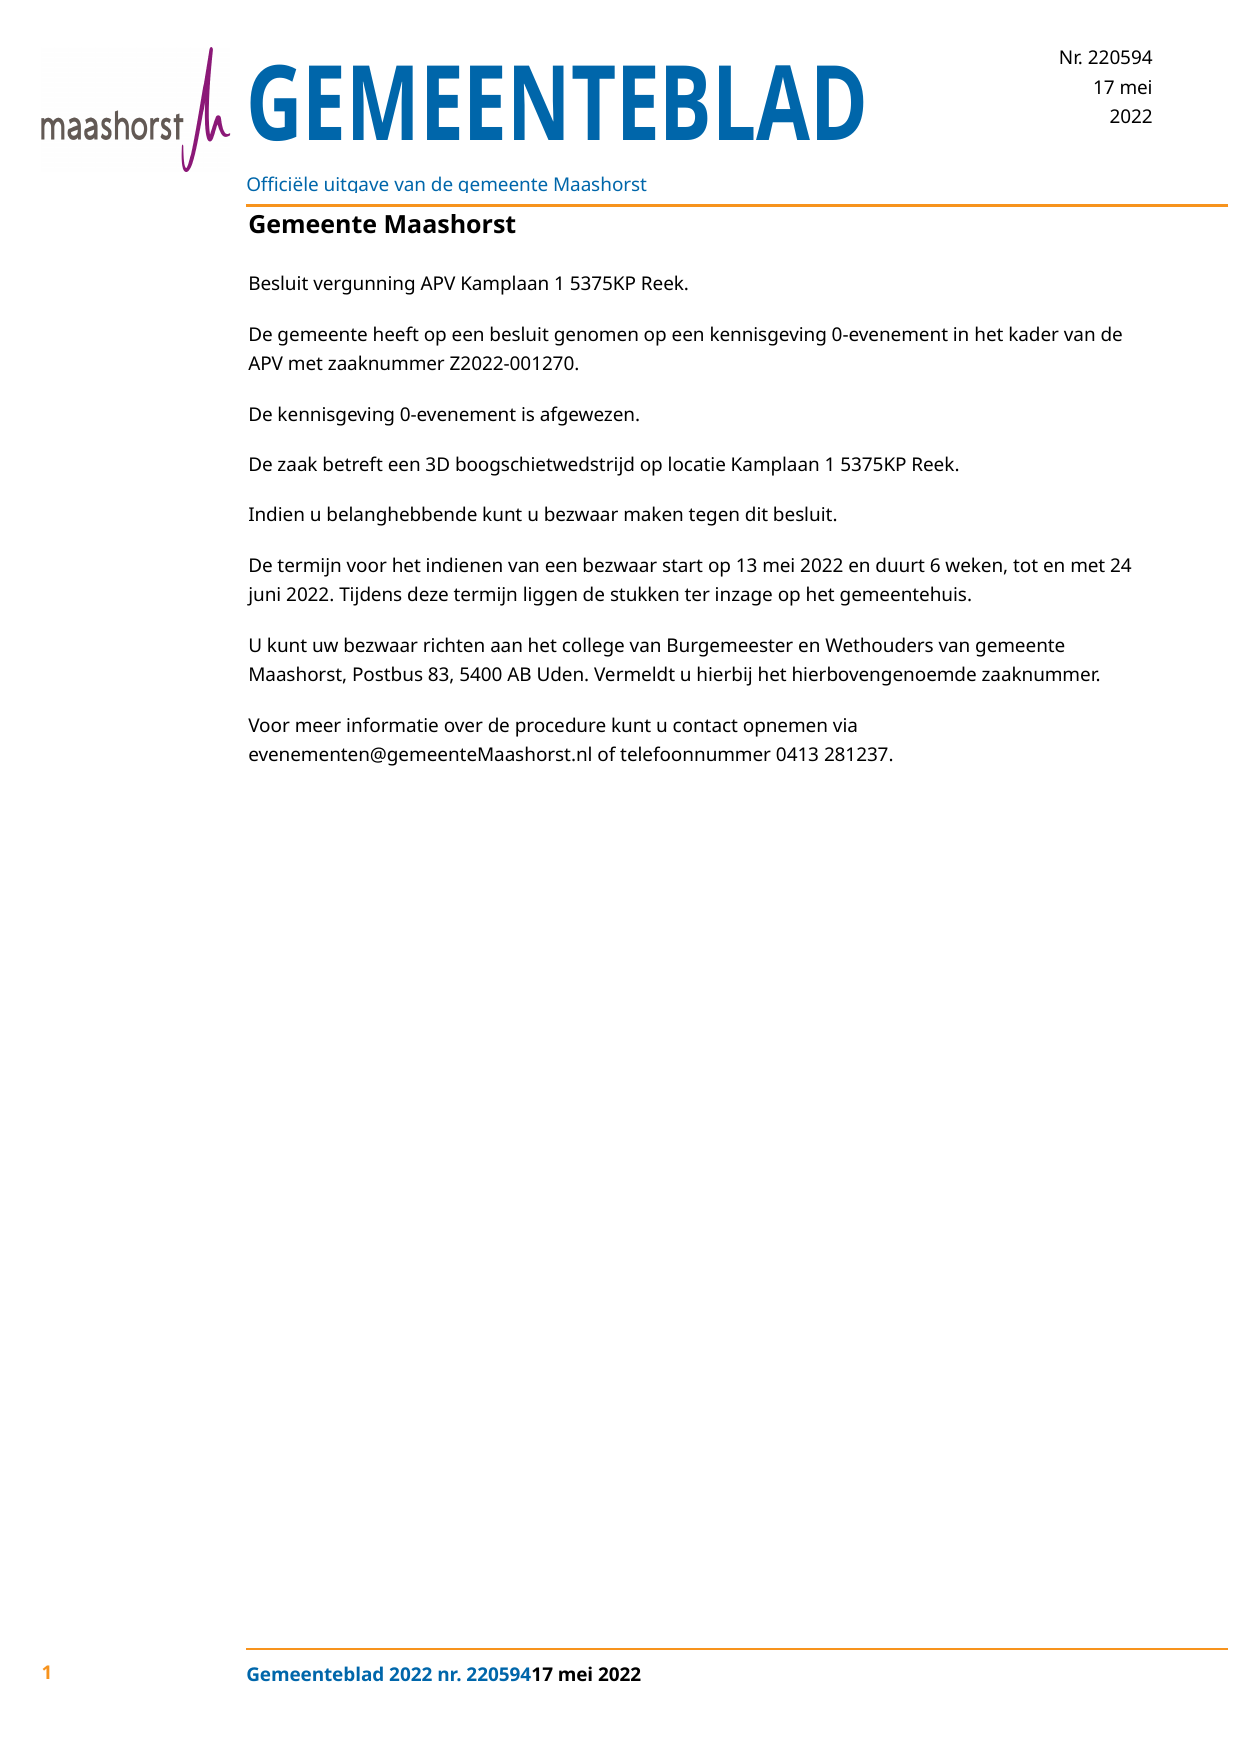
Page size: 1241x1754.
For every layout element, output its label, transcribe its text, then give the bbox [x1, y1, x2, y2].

text De termijn voor het indienen van een bezwaar start op 13 mei 2022 en duurt 6 weken, tot en met 24 juni 2022. Tijdens deze termijn liggen de stukken ter inzage op het gemeentehuis. [248, 552, 1152, 607]
text De zaak betreft een 3D boogschietwedstrijd op locatie Kamplaan 1 5375KP Reek. [248, 451, 1152, 477]
text Indien u belanghebbende kunt u bezwaar maken tegen dit besluit. [248, 502, 1152, 527]
text De kennisgeving 0-evenement is afgewezen. [248, 401, 1152, 426]
text De gemeente heeft op een besluit genomen op een kennisgeving 0-evenement in het kader van de APV met zaaknummer Z2022-001270. [248, 321, 1152, 376]
text Gemeente Maashorst [248, 207, 1152, 241]
picture [41, 47, 231, 172]
text Voor meer informatie over de procedure kunt u contact opnemen via evenementen@gemeenteMaashorst.nl of telefoonnummer 0413 281237. [248, 712, 1152, 767]
text Besluit vergunning APV Kamplaan 1 5375KP Reek. [248, 270, 1152, 296]
text U kunt uw bezwaar richten aan het college van Burgemeester en Wethouders van gemeente Maashorst, Postbus 83, 5400 AB Uden. Vermeldt u hierbij het hierbovengenoemde zaaknummer. [248, 632, 1152, 687]
